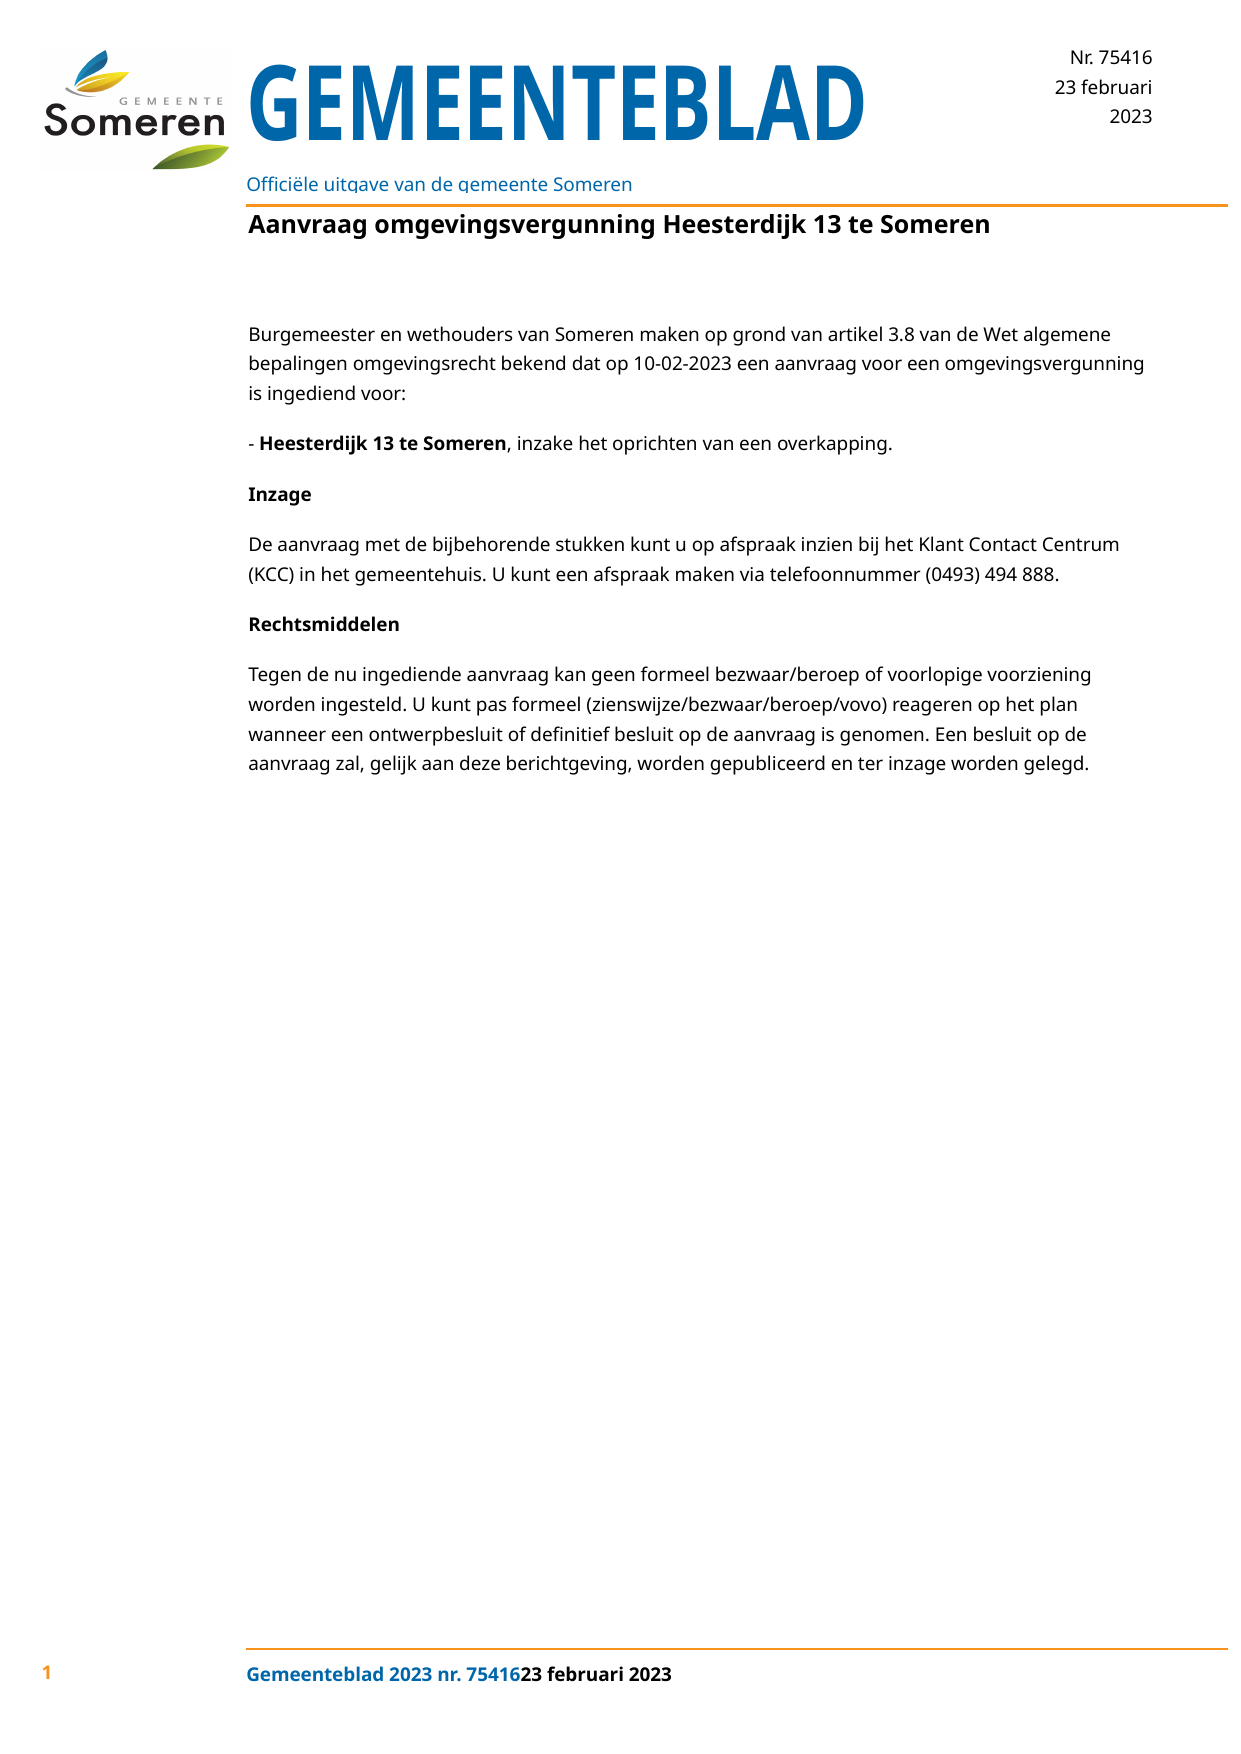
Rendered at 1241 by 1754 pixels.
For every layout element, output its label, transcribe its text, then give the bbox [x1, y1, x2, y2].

text Tegen de nu ingediende aanvraag kan geen formeel bezwaar/beroep of voorlopige voorziening worden ingesteld. U kunt pas formeel (zienswijze/bezwaar/beroep/vovo) reageren op het plan wanneer een ontwerpbesluit of definitief besluit op de aanvraag is genomen. Een besluit op de aanvraag zal, gelijk aan deze berichtgeving, worden gepubliceerd en ter inzage worden gelegd. [248, 662, 1152, 776]
text Rechtsmiddelen [248, 611, 1152, 637]
text Aanvraag omgevingsvergunning Heesterdijk 13 te Someren [248, 207, 1152, 241]
picture [41, 47, 231, 172]
text De aanvraag met de bijbehorende stukken kunt u op afspraak inzien bij het Klant Contact Centrum (KCC) in het gemeentehuis. U kunt een afspraak maken via telefoonnummer (0493) 494 888. [248, 531, 1152, 586]
text Burgemeester en wethouders van Someren maken op grond van artikel 3.8 van de Wet algemene bepalingen omgevingsrecht bekend dat op 10-02-2023 een aanvraag voor een omgevingsvergunning is ingediend voor: [248, 321, 1152, 406]
text - Heesterdijk 13 te Someren, inzake het oprichten van een overkapping. [248, 430, 1152, 456]
text Inzage [248, 481, 1152, 506]
